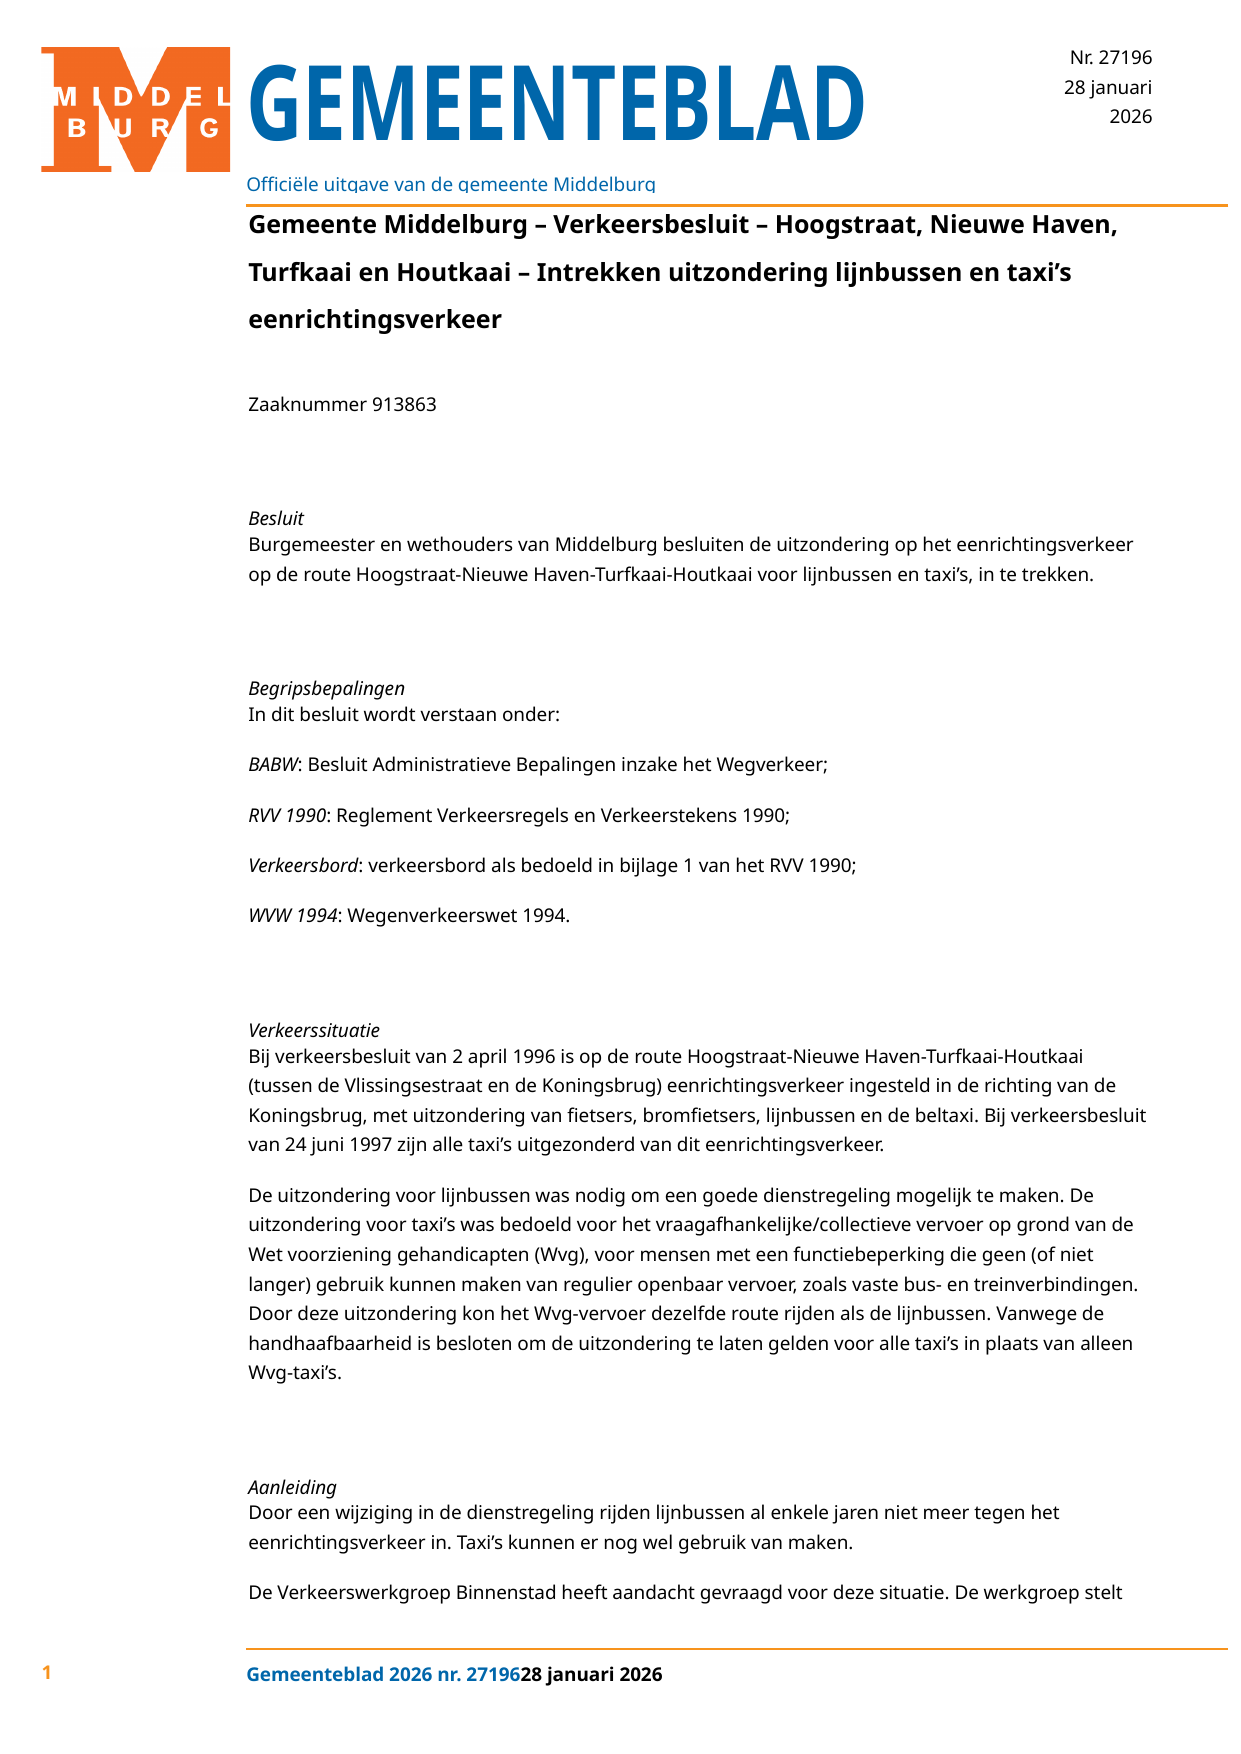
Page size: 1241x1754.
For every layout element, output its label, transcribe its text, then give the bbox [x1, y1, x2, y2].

text Door een wijziging in de dienstregeling rijden lijnbussen al enkele jaren niet meer tegen het eenrichtingsverkeer in. Taxi’s kunnen er nog wel gebruik van maken. [248, 1499, 1152, 1555]
text Aanleiding [248, 1474, 1152, 1499]
text BABW: Besluit Administratieve Bepalingen inzake het Wegverkeer; [248, 751, 1152, 777]
text Verkeersbord: verkeersbord als bedoeld in bijlage 1 van het RVV 1990; [248, 852, 1152, 878]
text In dit besluit wordt verstaan onder: [248, 701, 1152, 727]
text Bij verkeersbesluit van 2 april 1996 is op de route Hoogstraat-Nieuwe Haven-Turfkaai-Houtkaai (tussen de Vlissingsestraat en de Koningsbrug) eenrichtingsverkeer ingesteld in de richting van de Koningsbrug, met uitzondering van fietsers, bromfietsers, lijnbussen en de beltaxi. Bij verkeersbesluit van 24 juni 1997 zijn alle taxi’s uitgezonderd van dit eenrichtingsverkeer. [248, 1043, 1152, 1157]
text Begripsbepalingen [248, 675, 1152, 701]
picture [41, 47, 231, 172]
text De uitzondering voor lijnbussen was nodig om een goede dienstregeling mogelijk te maken. De uitzondering voor taxi’s was bedoeld voor het vraagafhankelijke/collectieve vervoer op grond van de Wet voorziening gehandicapten (Wvg), voor mensen met een functiebeperking die geen (of niet langer) gebruik kunnen maken van regulier openbaar vervoer, zoals vaste bus- en treinverbindingen. Door deze uitzondering kon het Wvg-vervoer dezelfde route rijden als de lijnbussen. Vanwege de handhaafbaarheid is besloten om de uitzondering te laten gelden voor alle taxi’s in plaats van alleen Wvg-taxi’s. [248, 1182, 1152, 1385]
text Burgemeester en wethouders van Middelburg besluiten de uitzondering op het eenrichtingsverkeer op de route Hoogstraat-Nieuwe Haven-Turfkaai-Houtkaai voor lijnbussen en taxi’s, in te trekken. [248, 531, 1152, 587]
text Zaaknummer ​​913863​ [248, 391, 1152, 417]
text Verkeerssituatie [248, 1017, 1152, 1043]
text De Verkeerswerkgroep Binnenstad heeft aandacht gevraagd voor deze situatie. De werkgroep stelt [248, 1579, 1152, 1605]
text Besluit [248, 506, 1152, 531]
text Gemeente Middelburg – Verkeersbesluit – Hoogstraat, Nieuwe Haven, Turfkaai en Houtkaai – Intrekken uitzondering lijnbussen en taxi’s eenrichtingsverkeer [248, 207, 1152, 336]
text WVW 1994: Wegenverkeerswet 1994. [248, 903, 1152, 928]
text RVV 1990: Reglement Verkeersregels en Verkeerstekens 1990; [248, 802, 1152, 828]
